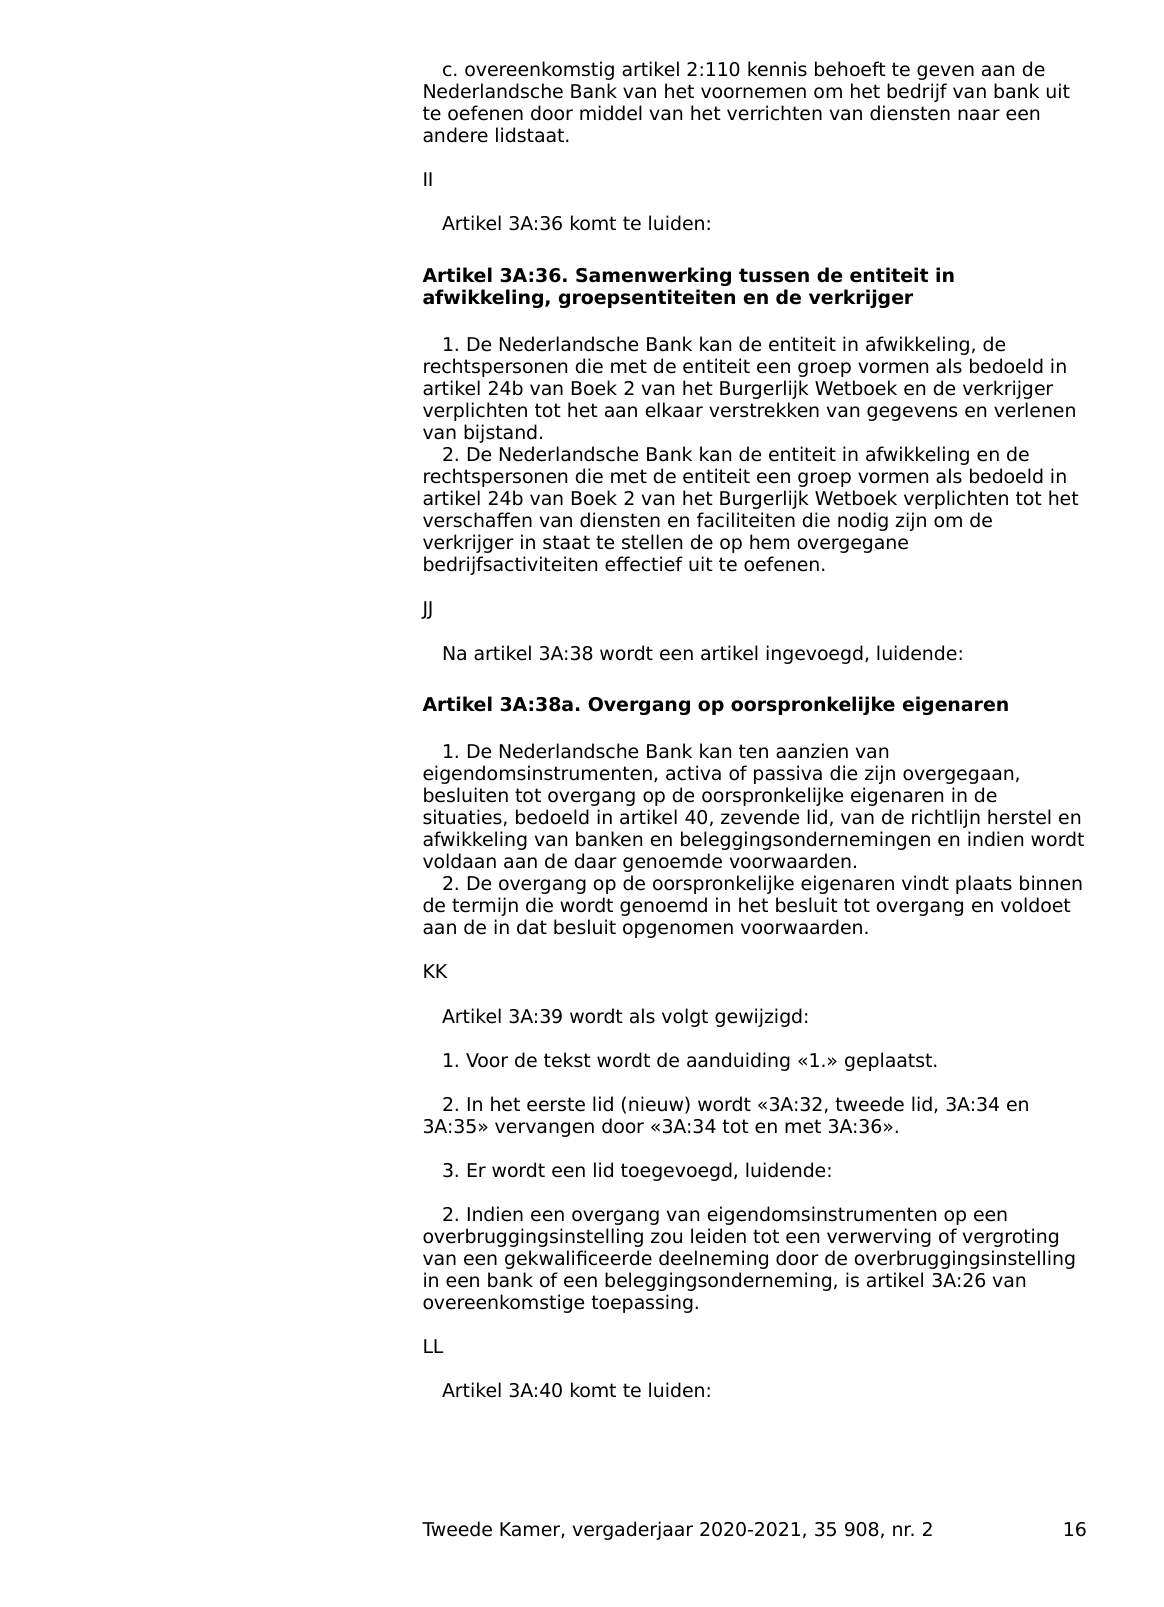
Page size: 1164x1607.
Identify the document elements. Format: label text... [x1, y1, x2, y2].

text Artikel 3A:39 wordt als volgt gewijzigd: [422, 1006, 1087, 1027]
text 2. De Nederlandsche Bank kan de entiteit in afwikkeling en de rechtspersonen die met de entiteit een groep vormen als bedoeld in artikel 24b van Boek 2 van het Burgerlijk Wetboek verplichten tot het verschaffen van diensten en faciliteiten die nodig zijn om de verkrijger in staat te stellen de op hem overgegane bedrijfsactiviteiten effectief uit te oefenen. [422, 444, 1087, 576]
text Artikel 3A:40 komt te luiden: [422, 1380, 1087, 1402]
text 1. De Nederlandsche Bank kan de entiteit in afwikkeling, de rechtspersonen die met de entiteit een groep vormen als bedoeld in artikel 24b van Boek 2 van het Burgerlijk Wetboek en de verkrijger verplichten tot het aan elkaar verstrekken van gegevens en verlenen van bijstand. [422, 334, 1087, 444]
subtitle Artikel 3A:36. Samenwerking tussen de entiteit in afwikkeling, groepsentiteiten en de verkrijger [422, 265, 1087, 309]
text 2. De overgang op de oorspronkelijke eigenaren vindt plaats binnen de termijn die wordt genoemd in het besluit tot overgang en voldoet aan de in dat besluit opgenomen voorwaarden. [422, 873, 1087, 939]
text Artikel 3A:36 komt te luiden: [422, 213, 1087, 235]
text 2. In het eerste lid (nieuw) wordt «3A:32, tweede lid, 3A:34 en 3A:35» vervangen door «3A:34 tot en met 3A:36». [422, 1094, 1087, 1138]
text LL [422, 1336, 1087, 1358]
text JJ [422, 598, 1087, 620]
text 3. Er wordt een lid toegevoegd, luidende: [422, 1160, 1087, 1182]
text 1. De Nederlandsche Bank kan ten aanzien van eigendomsinstrumenten, activa of passiva die zijn overgegaan, besluiten tot overgang op de oorspronkelijke eigenaren in de situaties, bedoeld in artikel 40, zevende lid, van de richtlijn herstel en afwikkeling van banken en beleggingsondernemingen en indien wordt voldaan aan de daar genoemde voorwaarden. [422, 741, 1087, 873]
text KK [422, 961, 1087, 983]
text 1. Voor de tekst wordt de aanduiding «1.» geplaatst. [422, 1050, 1087, 1072]
subtitle Artikel 3A:38a. Overgang op oorspronkelijke eigenaren [422, 694, 1087, 716]
text Na artikel 3A:38 wordt een artikel ingevoegd, luidende: [422, 642, 1087, 664]
text 2. Indien een overgang van eigendomsinstrumenten op een overbruggingsinstelling zou leiden tot een verwerving of vergroting van een gekwalificeerde deelneming door de overbruggingsinstelling in een bank of een beleggingsonderneming, is artikel 3A:26 van overeenkomstige toepassing. [422, 1204, 1087, 1314]
text II [422, 169, 1087, 191]
text c. overeenkomstig artikel 2:110 kennis behoeft te geven aan de Nederlandsche Bank van het voornemen om het bedrijf van bank uit te oefenen door middel van het verrichten van diensten naar een andere lidstaat. [422, 59, 1087, 147]
